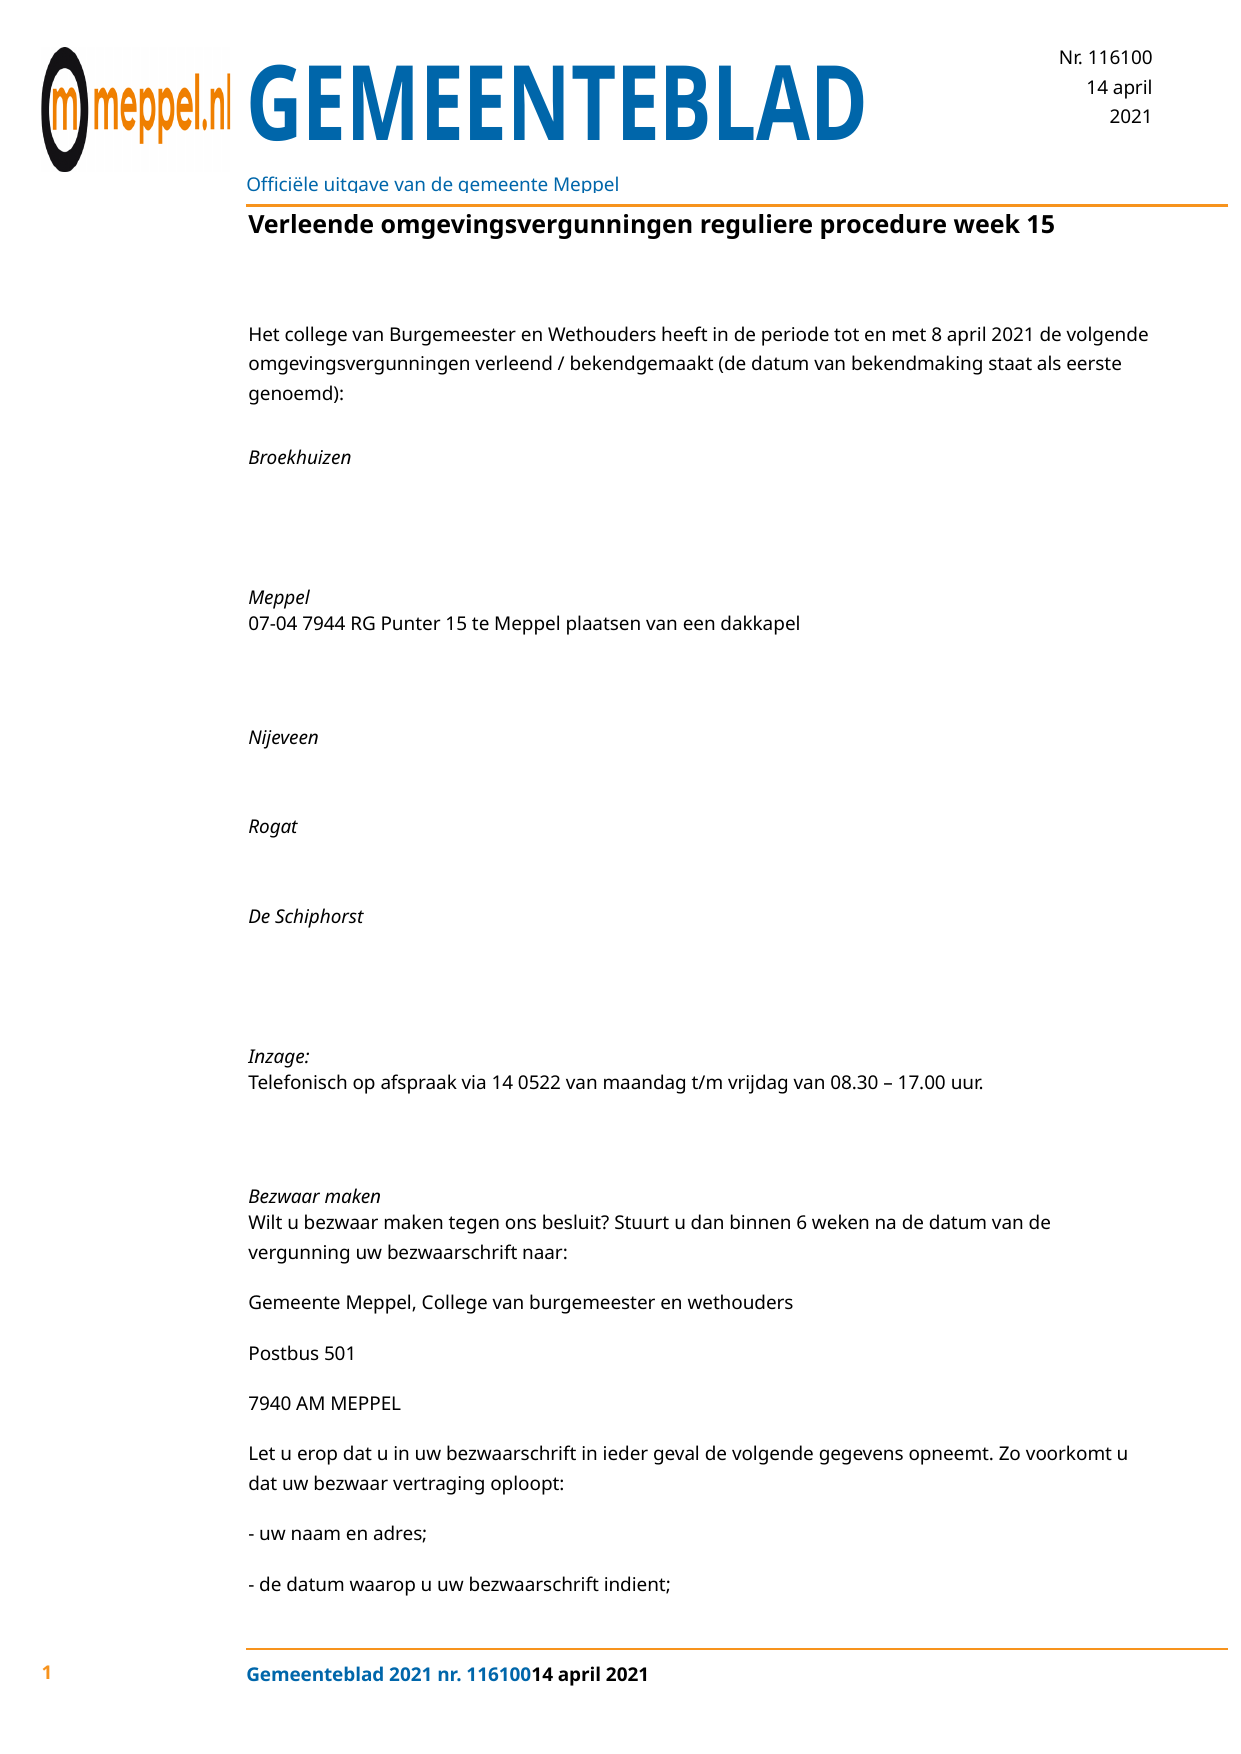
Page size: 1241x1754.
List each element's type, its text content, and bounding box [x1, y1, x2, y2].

text - de datum waarop u uw bezwaarschrift indient; [248, 1571, 1152, 1597]
text 07-04 7944 RG Punter 15 te Meppel plaatsen van een dakkapel [248, 610, 1152, 635]
picture [41, 47, 231, 172]
text Het college van Burgemeester en Wethouders heeft in de periode tot en met 8 april 2021 de volgende omgevingsvergunningen verleend / bekendgemaakt (de datum van bekendmaking staat als eerste genoemd): [248, 321, 1152, 406]
text Telefonisch op afspraak via 14 0522 van maandag t/m vrijdag van 08.30 – 17.00 uur. [248, 1069, 1152, 1095]
text - uw naam en adres; [248, 1521, 1152, 1546]
text Meppel [248, 584, 1152, 610]
text Postbus 501 [248, 1340, 1152, 1366]
text Bezwaar maken [248, 1184, 1152, 1209]
text Rogat [248, 814, 1152, 839]
text Let u erop dat u in uw bezwaarschrift in ieder geval de volgende gegevens opneemt. Zo voorkomt u dat uw bezwaar vertraging oploopt: [248, 1441, 1152, 1496]
text Broekhuizen [248, 444, 1152, 469]
text Gemeente Meppel, College van burgemeester en wethouders [248, 1289, 1152, 1315]
text Inzage: [248, 1043, 1152, 1069]
text Wilt u bezwaar maken tegen ons besluit? Stuurt u dan binnen 6 weken na de datum van de vergunning uw bezwaarschrift naar: [248, 1209, 1152, 1265]
text De Schiphorst [248, 903, 1152, 929]
text Verleende omgevingsvergunningen reguliere procedure week 15 [248, 207, 1152, 241]
text Nijeveen [248, 724, 1152, 750]
text 7940 AM MEPPEL [248, 1390, 1152, 1416]
